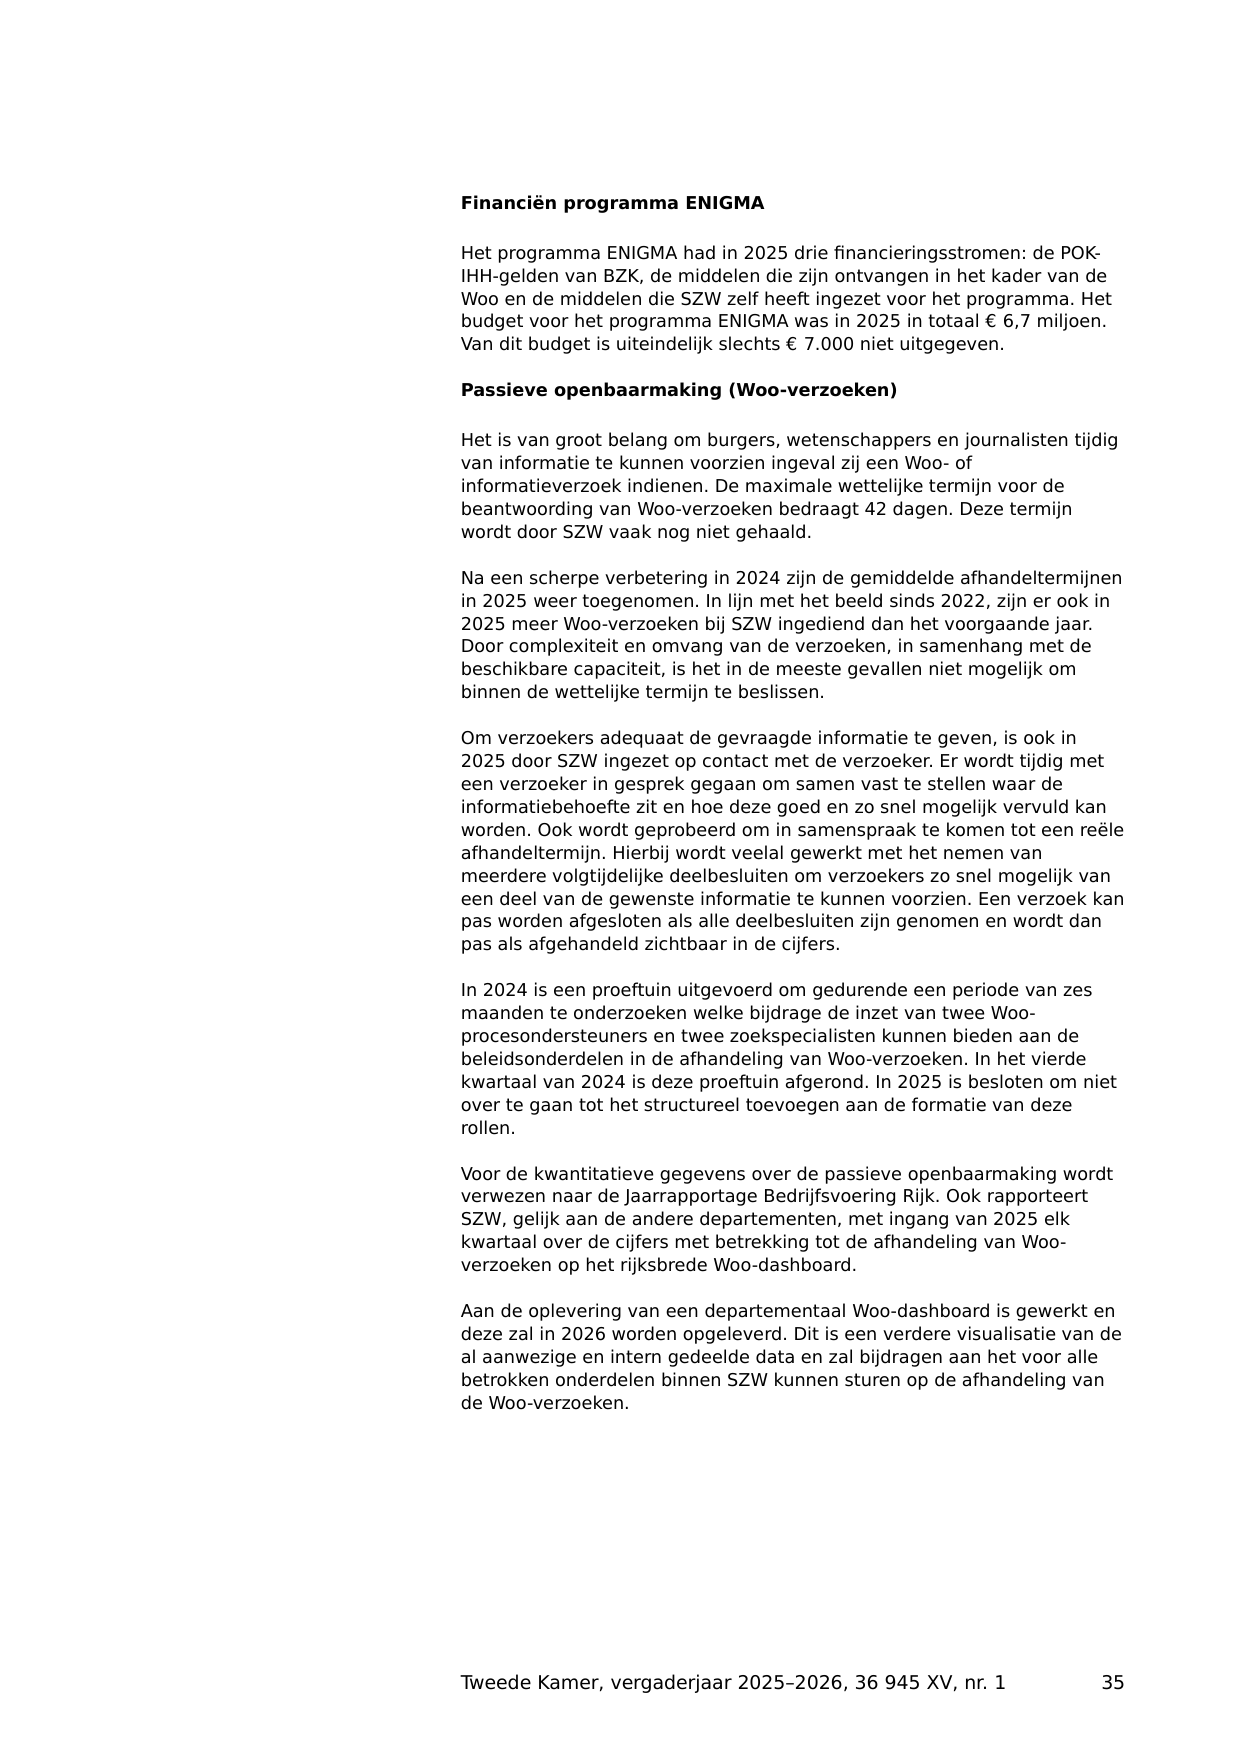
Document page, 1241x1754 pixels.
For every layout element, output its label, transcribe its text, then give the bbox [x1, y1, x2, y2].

text Aan de oplevering van een departementaal Woo-dashboard is gewerkt en deze zal in 2026 worden opgeleverd. Dit is een verdere visualisatie van de al aanwezige en intern gedeelde data en zal bijdragen aan het voor alle betrokken onderdelen binnen SZW kunnen sturen op de afhandeling van de Woo-verzoeken. [461, 1299, 1125, 1414]
text Passieve openbaarmaking (Woo-verzoeken) [461, 378, 1125, 401]
text Na een scherpe verbetering in 2024 zijn de gemiddelde afhandeltermijnen in 2025 weer toegenomen. In lijn met het beeld sinds 2022, zijn er ook in 2025 meer Woo-verzoeken bij SZW ingediend dan het voorgaande jaar. Door complexiteit en omvang van de verzoeken, in samenhang met de beschikbare capaciteit, is het in de meeste gevallen niet mogelijk om binnen de wettelijke termijn te beslissen. [461, 566, 1125, 703]
text Voor de kwantitatieve gegevens over de passieve openbaarmaking wordt verwezen naar de Jaarrapportage Bedrĳfsvoering Rĳk. Ook rapporteert SZW, gelijk aan de andere departementen, met ingang van 2025 elk kwartaal over de cijfers met betrekking tot de afhandeling van Woo-verzoeken op het rijksbrede Woo-dashboard. [461, 1162, 1125, 1276]
text In 2024 is een proeftuin uitgevoerd om gedurende een periode van zes maanden te onderzoeken welke bijdrage de inzet van twee Woo-procesondersteuners en twee zoekspecialisten kunnen bieden aan de beleidsonderdelen in de afhandeling van Woo-verzoeken. In het vierde kwartaal van 2024 is deze proeftuin afgerond. In 2025 is besloten om niet over te gaan tot het structureel toevoegen aan de formatie van deze rollen. [461, 978, 1125, 1139]
text Financiën programma ENIGMA [461, 191, 1125, 214]
text Het is van groot belang om burgers, wetenschappers en journalisten tijdig van informatie te kunnen voorzien ingeval zij een Woo- of informatieverzoek indienen. De maximale wettelijke termijn voor de beantwoording van Woo-verzoeken bedraagt 42 dagen. Deze termijn wordt door SZW vaak nog niet gehaald. [461, 428, 1125, 543]
text Het programma ENIGMA had in 2025 drie financieringsstromen: de POK-IHH-gelden van BZK, de middelen die zijn ontvangen in het kader van de Woo en de middelen die SZW zelf heeft ingezet voor het programma. Het budget voor het programma ENIGMA was in 2025 in totaal € 6,7 miljoen. Van dit budget is uiteindelijk slechts € 7.000 niet uitgegeven. [461, 241, 1125, 355]
text Om verzoekers adequaat de gevraagde informatie te geven, is ook in 2025 door SZW ingezet op contact met de verzoeker. Er wordt tijdig met een verzoeker in gesprek gegaan om samen vast te stellen waar de informatiebehoefte zit en hoe deze goed en zo snel mogelijk vervuld kan worden. Ook wordt geprobeerd om in samenspraak te komen tot een reële afhandeltermijn. Hierbij wordt veelal gewerkt met het nemen van meerdere volgtijdelijke deelbesluiten om verzoekers zo snel mogelijk van een deel van de gewenste informatie te kunnen voorzien. Een verzoek kan pas worden afgesloten als alle deelbesluiten zijn genomen en wordt dan pas als afgehandeld zichtbaar in de cijfers. [461, 726, 1125, 955]
